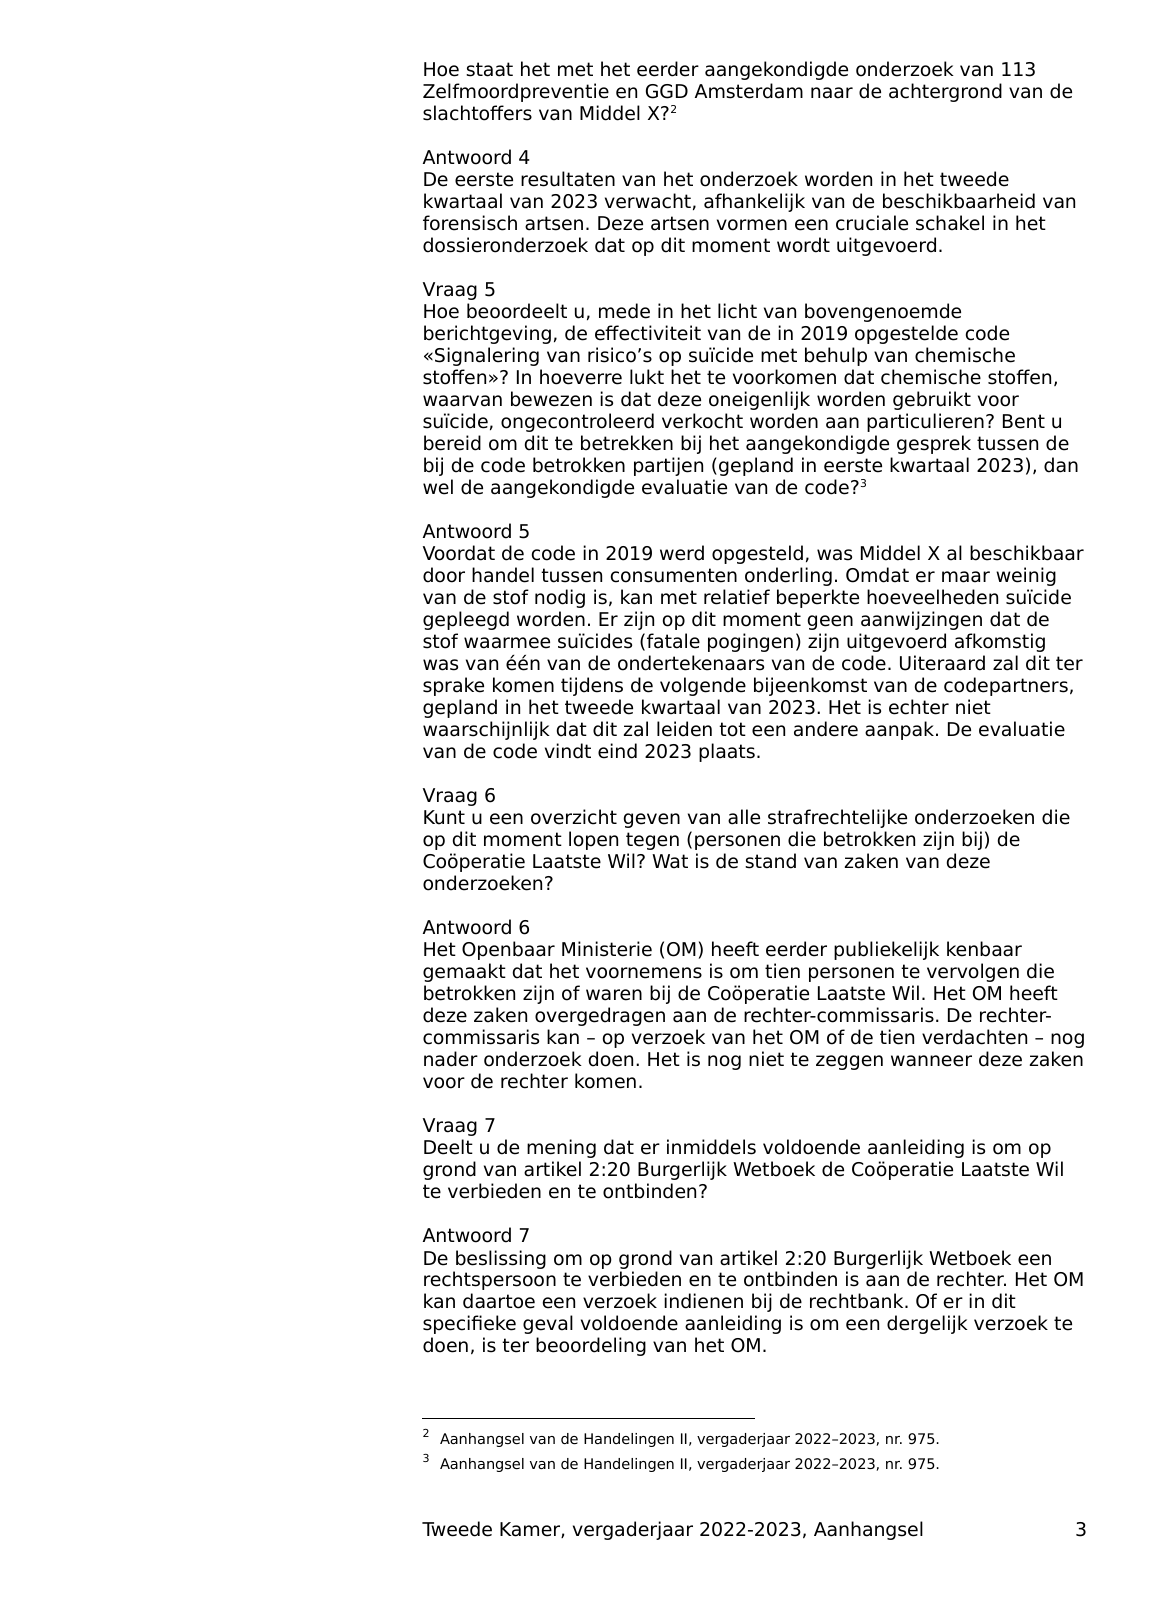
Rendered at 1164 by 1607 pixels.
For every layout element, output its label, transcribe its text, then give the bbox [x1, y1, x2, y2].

text Vraag 5 [422, 279, 1087, 301]
text De eerste resultaten van het onderzoek worden in het tweede kwartaal van 2023 verwacht, afhankelijk van de beschikbaarheid van forensisch artsen. Deze artsen vormen een cruciale schakel in het dossieronderzoek dat op dit moment wordt uitgevoerd. [422, 169, 1087, 257]
text De beslissing om op grond van artikel 2:20 Burgerlijk Wetboek een rechtspersoon te verbieden en te ontbinden is aan de rechter. Het OM kan daartoe een verzoek indienen bij de rechtbank. Of er in dit specifieke geval voldoende aanleiding is om een dergelijk verzoek te doen, is ter beoordeling van het OM. [422, 1247, 1087, 1357]
text Aanhangsel van de Handelingen II, vergaderjaar 2022–2023, nr. 975. [422, 1427, 1087, 1449]
text Vraag 7 [422, 1115, 1087, 1137]
text Hoe beoordeelt u, mede in het licht van bovengenoemde berichtgeving, de effectiviteit van de in 2019 opgestelde code «Signalering van risico’s op suïcide met behulp van chemische stoffen»? In hoeverre lukt het te voorkomen dat chemische stoffen, waarvan bewezen is dat deze oneigenlijk worden gebruikt voor suïcide, ongecontroleerd verkocht worden aan particulieren? Bent u bereid om dit te betrekken bij het aangekondigde gesprek tussen de bij de code betrokken partijen (gepland in eerste kwartaal 2023), dan wel de aangekondigde evaluatie van de code? [422, 301, 1087, 499]
text Aanhangsel van de Handelingen II, vergaderjaar 2022–2023, nr. 975. [422, 1452, 1087, 1474]
text Antwoord 4 [422, 147, 1087, 169]
text Antwoord 6 [422, 917, 1087, 939]
text Antwoord 5 [422, 521, 1087, 543]
text Vraag 6 [422, 785, 1087, 807]
text Kunt u een overzicht geven van alle strafrechtelijke onderzoeken die op dit moment lopen tegen (personen die betrokken zijn bij) de Coöperatie Laatste Wil? Wat is de stand van zaken van deze onderzoeken? [422, 807, 1087, 895]
text Antwoord 7 [422, 1225, 1087, 1247]
text Voordat de code in 2019 werd opgesteld, was Middel X al beschikbaar door handel tussen consumenten onderling. Omdat er maar weinig van de stof nodig is, kan met relatief beperkte hoeveelheden suïcide gepleegd worden. Er zijn op dit moment geen aanwijzingen dat de stof waarmee suïcides (fatale pogingen) zijn uitgevoerd afkomstig was van één van de ondertekenaars van de code. Uiteraard zal dit ter sprake komen tijdens de volgende bijeenkomst van de codepartners, gepland in het tweede kwartaal van 2023. Het is echter niet waarschijnlijk dat dit zal leiden tot een andere aanpak. De evaluatie van de code vindt eind 2023 plaats. [422, 543, 1087, 763]
text Hoe staat het met het eerder aangekondigde onderzoek van 113 Zelfmoordpreventie en GGD Amsterdam naar de achtergrond van de slachtoffers van Middel X? [422, 59, 1087, 125]
text Het Openbaar Ministerie (OM) heeft eerder publiekelijk kenbaar gemaakt dat het voornemens is om tien personen te vervolgen die betrokken zijn of waren bij de Coöperatie Laatste Wil. Het OM heeft deze zaken overgedragen aan de rechter-commissaris. De rechter-commissaris kan – op verzoek van het OM of de tien verdachten – nog nader onderzoek doen. Het is nog niet te zeggen wanneer deze zaken voor de rechter komen. [422, 939, 1087, 1093]
text Deelt u de mening dat er inmiddels voldoende aanleiding is om op grond van artikel 2:20 Burgerlijk Wetboek de Coöperatie Laatste Wil te verbieden en te ontbinden? [422, 1137, 1087, 1203]
